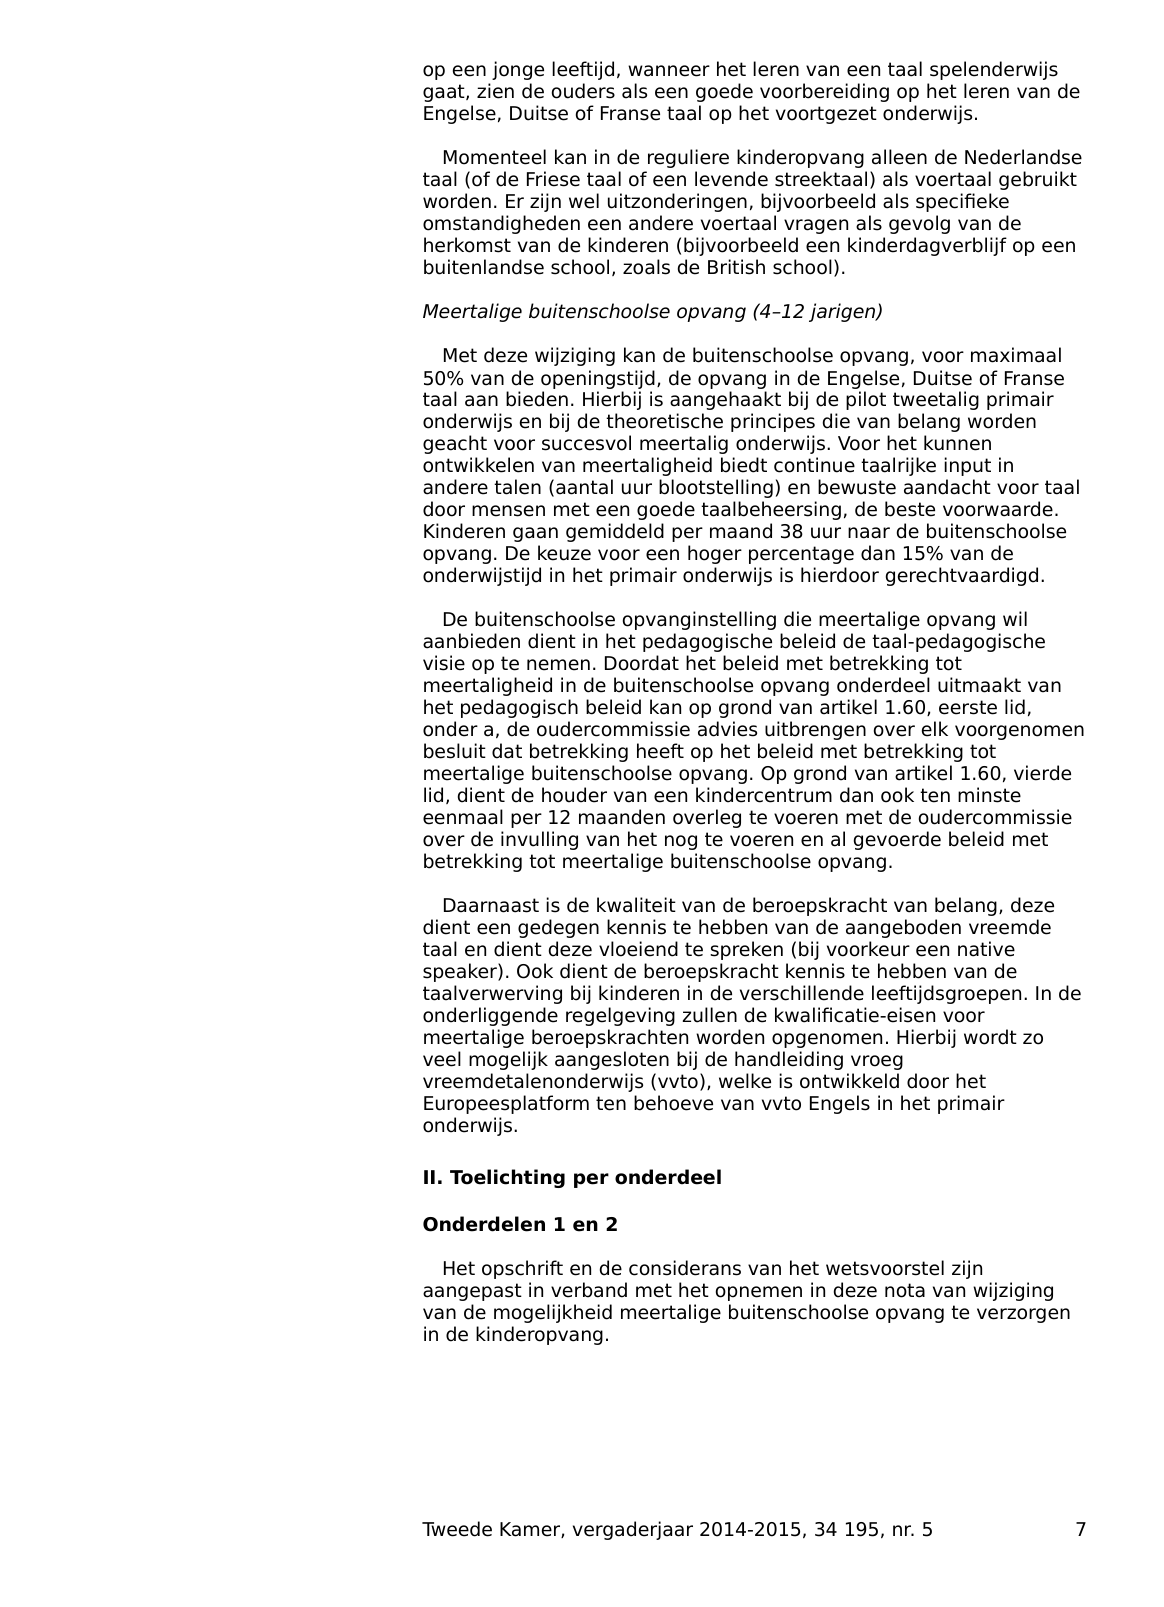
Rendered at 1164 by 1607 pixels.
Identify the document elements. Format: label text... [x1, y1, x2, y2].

text De buitenschoolse opvanginstelling die meertalige opvang wil aanbieden dient in het pedagogische beleid de taal-pedagogische visie op te nemen. Doordat het beleid met betrekking tot meertaligheid in de buitenschoolse opvang onderdeel uitmaakt van het pedagogisch beleid kan op grond van artikel 1.60, eerste lid, onder a, de oudercommissie advies uitbrengen over elk voorgenomen besluit dat betrekking heeft op het beleid met betrekking tot meertalige buitenschoolse opvang. Op grond van artikel 1.60, vierde lid, dient de houder van een kindercentrum dan ook ten minste eenmaal per 12 maanden overleg te voeren met de oudercommissie over de invulling van het nog te voeren en al gevoerde beleid met betrekking tot meertalige buitenschoolse opvang. [422, 609, 1087, 873]
text Met deze wijziging kan de buitenschoolse opvang, voor maximaal 50% van de openingstijd, de opvang in de Engelse, Duitse of Franse taal aan bieden. Hierbij is aangehaakt bij de pilot tweetalig primair onderwijs en bij de theoretische principes die van belang worden geacht voor succesvol meertalig onderwijs. Voor het kunnen ontwikkelen van meertaligheid biedt continue taalrijke input in andere talen (aantal uur blootstelling) en bewuste aandacht voor taal door mensen met een goede taalbeheersing, de beste voorwaarde. Kinderen gaan gemiddeld per maand 38 uur naar de buitenschoolse opvang. De keuze voor een hoger percentage dan 15% van de onderwijstijd in het primair onderwijs is hierdoor gerechtvaardigd. [422, 345, 1087, 587]
text Het opschrift en de considerans van het wetsvoorstel zijn aangepast in verband met het opnemen in deze nota van wijziging van de mogelijkheid meertalige buitenschoolse opvang te verzorgen in de kinderopvang. [422, 1258, 1087, 1346]
text Momenteel kan in de reguliere kinderopvang alleen de Nederlandse taal (of de Friese taal of een levende streektaal) als voertaal gebruikt worden. Er zijn wel uitzonderingen, bijvoorbeeld als specifieke omstandigheden een andere voertaal vragen als gevolg van de herkomst van de kinderen (bijvoorbeeld een kinderdagverblijf op een buitenlandse school, zoals de British school). [422, 147, 1087, 279]
text Daarnaast is de kwaliteit van de beroepskracht van belang, deze dient een gedegen kennis te hebben van de aangeboden vreemde taal en dient deze vloeiend te spreken (bij voorkeur een native speaker). Ook dient de beroepskracht kennis te hebben van de taalverwerving bij kinderen in de verschillende leeftijdsgroepen. In de onderliggende regelgeving zullen de kwalificatie-eisen voor meertalige beroepskrachten worden opgenomen. Hierbij wordt zo veel mogelijk aangesloten bij de handleiding vroeg vreemdetalenonderwijs (vvto), welke is ontwikkeld door het Europeesplatform ten behoeve van vvto Engels in het primair onderwijs. [422, 895, 1087, 1137]
subtitle Meertalige buitenschoolse opvang (4–12 jarigen) [422, 301, 1087, 323]
subtitle Onderdelen 1 en 2 [422, 1214, 1087, 1236]
subtitle II. Toelichting per onderdeel [422, 1167, 1087, 1189]
text op een jonge leeftijd, wanneer het leren van een taal spelenderwijs gaat, zien de ouders als een goede voorbereiding op het leren van de Engelse, Duitse of Franse taal op het voortgezet onderwijs. [422, 59, 1087, 125]
